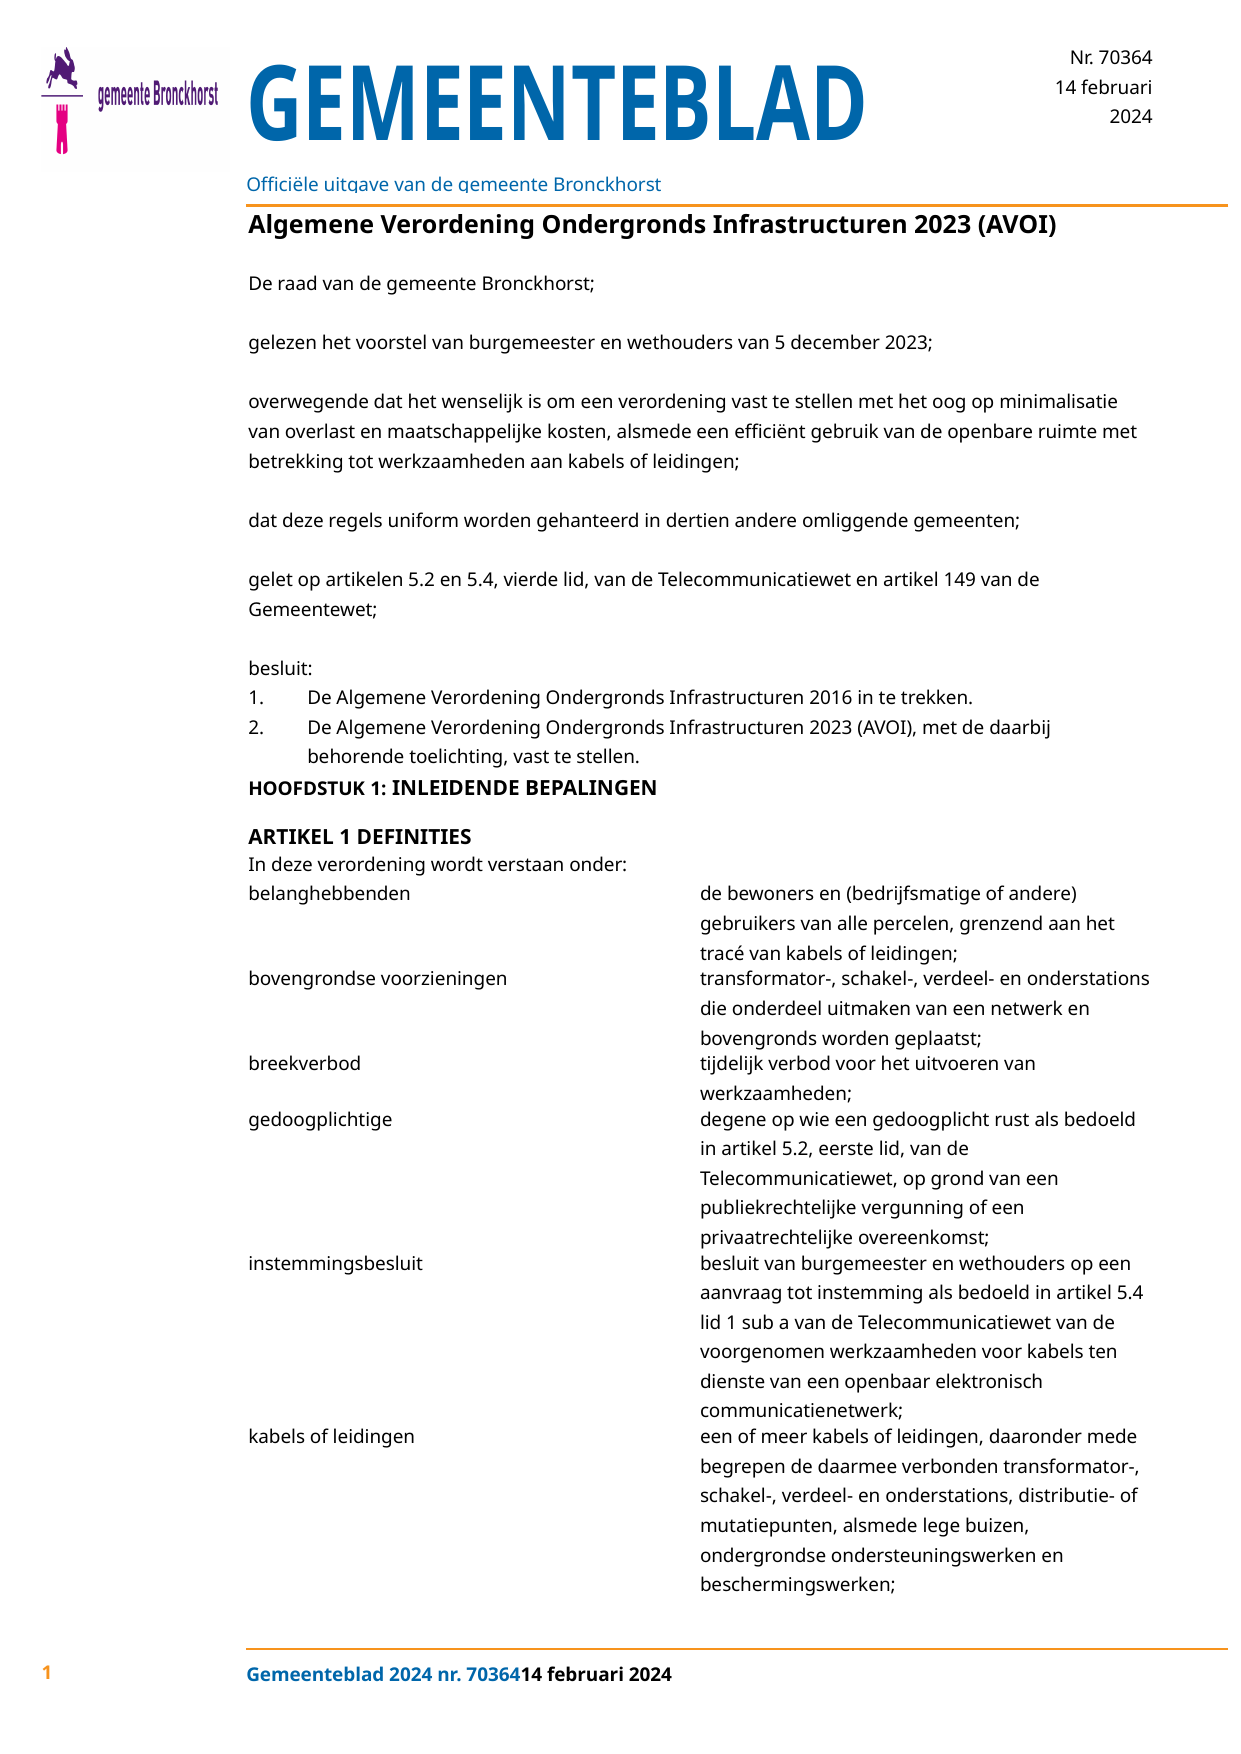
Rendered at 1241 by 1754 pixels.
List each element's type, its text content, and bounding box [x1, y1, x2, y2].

table_cell kabels of leidingen [248, 1424, 700, 1597]
picture [41, 47, 231, 172]
text In deze verordening wordt verstaan onder: [248, 851, 1152, 877]
list De Algemene Verordening Ondergronds Infrastructuren 2016 in te trekken. [248, 684, 1152, 710]
table_cell degene op wie een gedoogplicht rust als bedoeld in artikel 5.2, eerste lid, van de Telecommunicatiewet, op grond van een publiekrechtelijke vergunning of een privaatrechtelijke overeenkomst; [700, 1106, 1152, 1250]
table_cell bovengrondse voorzieningen [248, 966, 700, 1050]
table_cell breekverbod [248, 1050, 700, 1106]
table_cell instemmingsbesluit [248, 1250, 700, 1423]
text ARTIKEL 1 DEFINITIES [248, 822, 1152, 851]
text gelezen het voorstel van burgemeester en wethouders van 5 december 2023; [248, 329, 1152, 355]
table_header belanghebbenden [248, 881, 700, 966]
text dat deze regels uniform worden gehanteerd in dertien andere omliggende gemeenten; [248, 507, 1152, 533]
table_cell transformator-, schakel-, verdeel- en onderstations die onderdeel uitmaken van een netwerk en bovengronds worden geplaatst; [700, 966, 1152, 1050]
text besluit: [248, 655, 1152, 681]
table_cell een of meer kabels of leidingen, daaronder mede begrepen de daarmee verbonden transformator-, schakel-, verdeel- en onderstations, distributie- of mutatiepunten, alsmede lege buizen, ondergrondse ondersteuningswerken en beschermingswerken; [700, 1424, 1152, 1597]
text Algemene Verordening Ondergronds Infrastructuren 2023 (AVOI) [248, 207, 1152, 241]
text gelet op artikelen 5.2 en 5.4, vierde lid, van de Telecommunicatiewet en artikel 149 van de Gemeentewet; [248, 566, 1152, 621]
table_header de bewoners en (bedrijfsmatige of andere) gebruikers van alle percelen, grenzend aan het tracé van kabels of leidingen; [700, 881, 1152, 966]
text overwegende dat het wenselijk is om een verordening vast te stellen met het oog op minimalisatie van overlast en maatschappelijke kosten, alsmede een efficiënt gebruik van de openbare ruimte met betrekking tot werkzaamheden aan kabels of leidingen; [248, 389, 1152, 473]
table_cell tijdelijk verbod voor het uitvoeren van werkzaamheden; [700, 1050, 1152, 1106]
text HOOFDSTUK 1: INLEIDENDE BEPALINGEN [248, 773, 1152, 802]
table_cell gedoogplichtige [248, 1106, 700, 1250]
list De Algemene Verordening Ondergronds Infrastructuren 2023 (AVOI), met de daarbij behorende toelichting, vast te stellen. [248, 714, 1152, 769]
table_cell besluit van burgemeester en wethouders op een aanvraag tot instemming als bedoeld in artikel 5.4 lid 1 sub a van de Telecommunicatiewet van de voorgenomen werkzaamheden voor kabels ten dienste van een openbaar elektronisch communicatienetwerk; [700, 1250, 1152, 1423]
text De raad van de gemeente Bronckhorst; [248, 270, 1152, 296]
